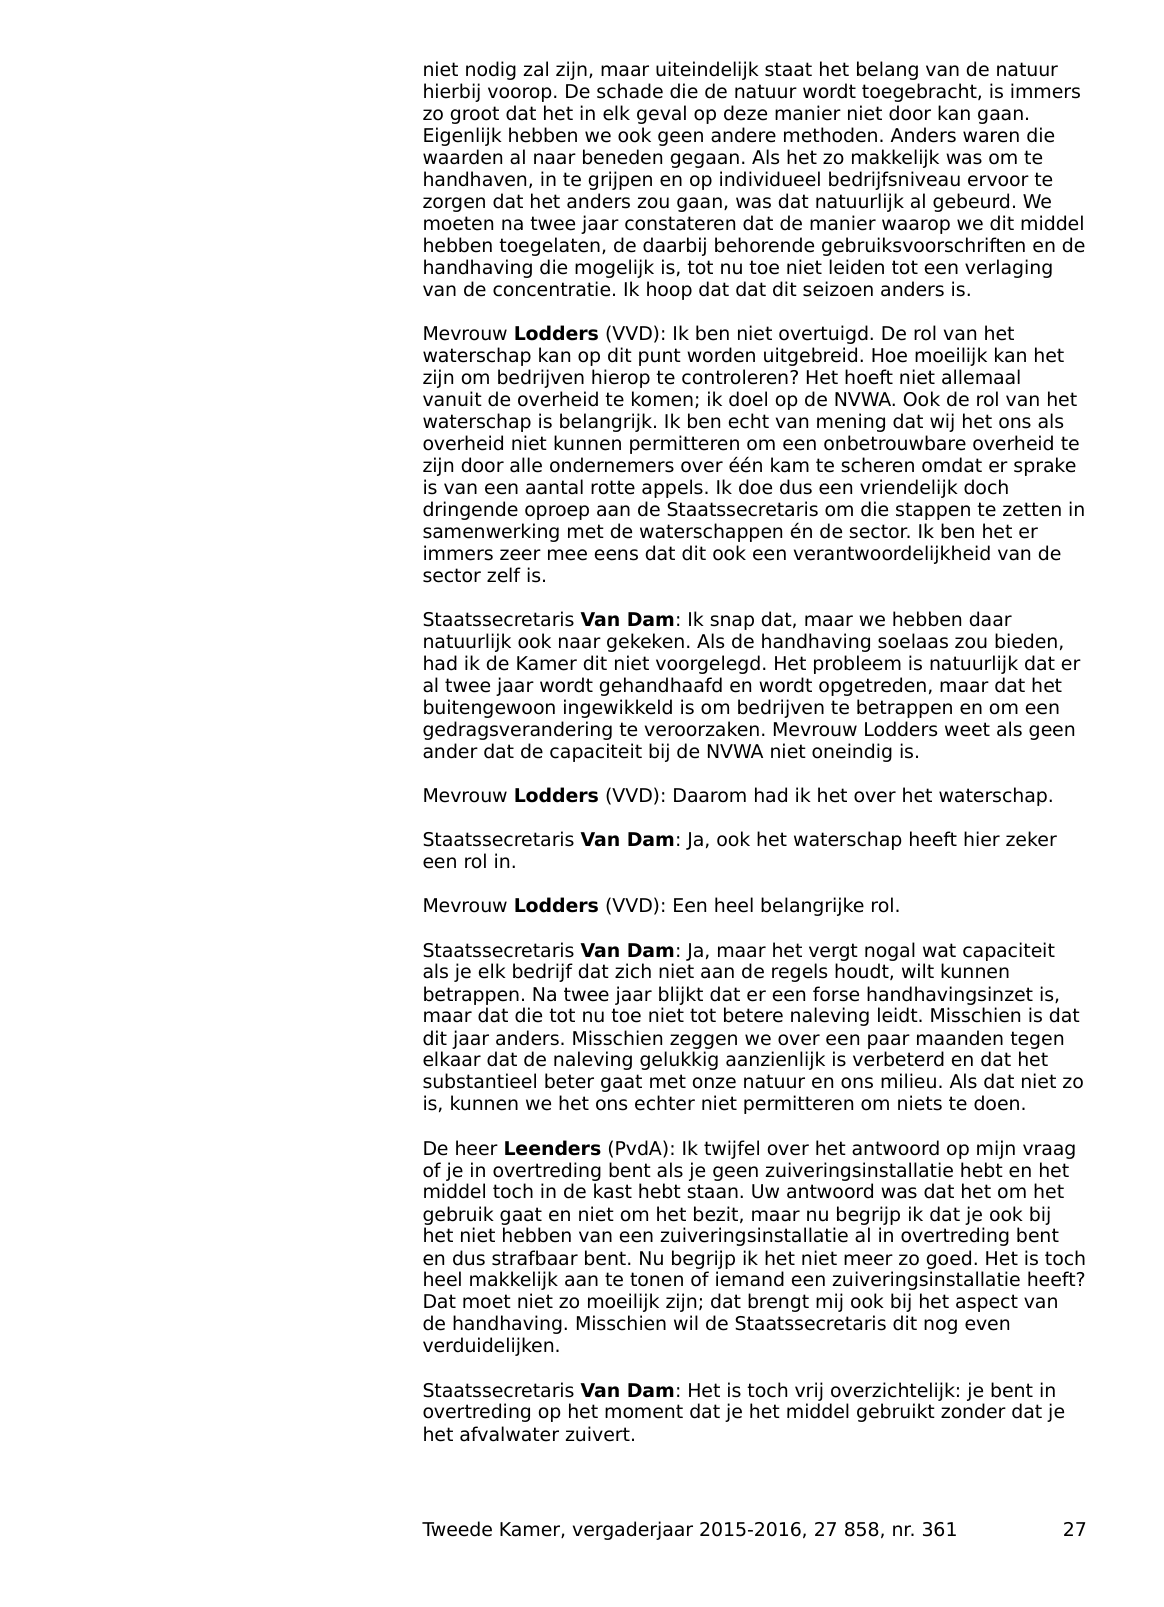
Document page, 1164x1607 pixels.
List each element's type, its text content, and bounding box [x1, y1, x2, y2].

text Mevrouw Lodders (VVD): Een heel belangrijke rol. [422, 895, 1087, 917]
text Staatssecretaris Van Dam: Het is toch vrij overzichtelijk: je bent in overtreding op het moment dat je het middel gebruikt zonder dat je het afvalwater zuivert. [422, 1379, 1087, 1445]
text De heer Leenders (PvdA): Ik twijfel over het antwoord op mijn vraag of je in overtreding bent als je geen zuiveringsinstallatie hebt en het middel toch in de kast hebt staan. Uw antwoord was dat het om het gebruik gaat en niet om het bezit, maar nu begrijp ik dat je ook bij het niet hebben van een zuiveringsinstallatie al in overtreding bent en dus strafbaar bent. Nu begrijp ik het niet meer zo goed. Het is toch heel makkelijk aan te tonen of iemand een zuiveringsinstallatie heeft? Dat moet niet zo moeilijk zijn; dat brengt mij ook bij het aspect van de handhaving. Misschien wil de Staatssecretaris dit nog even verduidelijken. [422, 1137, 1087, 1357]
text Mevrouw Lodders (VVD): Daarom had ik het over het waterschap. [422, 785, 1087, 807]
text Staatssecretaris Van Dam: Ik snap dat, maar we hebben daar natuurlijk ook naar gekeken. Als de handhaving soelaas zou bieden, had ik de Kamer dit niet voorgelegd. Het probleem is natuurlijk dat er al twee jaar wordt gehandhaafd en wordt opgetreden, maar dat het buitengewoon ingewikkeld is om bedrijven te betrappen en om een gedragsverandering te veroorzaken. Mevrouw Lodders weet als geen ander dat de capaciteit bij de NVWA niet oneindig is. [422, 609, 1087, 763]
text Staatssecretaris Van Dam: Ja, maar het vergt nogal wat capaciteit als je elk bedrijf dat zich niet aan de regels houdt, wilt kunnen betrappen. Na twee jaar blijkt dat er een forse handhavingsinzet is, maar dat die tot nu toe niet tot betere naleving leidt. Misschien is dat dit jaar anders. Misschien zeggen we over een paar maanden tegen elkaar dat de naleving gelukkig aanzienlijk is verbeterd en dat het substantieel beter gaat met onze natuur en ons milieu. Als dat niet zo is, kunnen we het ons echter niet permitteren om niets te doen. [422, 939, 1087, 1115]
text Mevrouw Lodders (VVD): Ik ben niet overtuigd. De rol van het waterschap kan op dit punt worden uitgebreid. Hoe moeilijk kan het zijn om bedrijven hierop te controleren? Het hoeft niet allemaal vanuit de overheid te komen; ik doel op de NVWA. Ook de rol van het waterschap is belangrijk. Ik ben echt van mening dat wij het ons als overheid niet kunnen permitteren om een onbetrouwbare overheid te zijn door alle ondernemers over één kam te scheren omdat er sprake is van een aantal rotte appels. Ik doe dus een vriendelijk doch dringende oproep aan de Staatssecretaris om die stappen te zetten in samenwerking met de waterschappen én de sector. Ik ben het er immers zeer mee eens dat dit ook een verantwoordelijkheid van de sector zelf is. [422, 323, 1087, 587]
text niet nodig zal zijn, maar uiteindelijk staat het belang van de natuur hierbij voorop. De schade die de natuur wordt toegebracht, is immers zo groot dat het in elk geval op deze manier niet door kan gaan. Eigenlijk hebben we ook geen andere methoden. Anders waren die waarden al naar beneden gegaan. Als het zo makkelijk was om te handhaven, in te grijpen en op individueel bedrijfsniveau ervoor te zorgen dat het anders zou gaan, was dat natuurlijk al gebeurd. We moeten na twee jaar constateren dat de manier waarop we dit middel hebben toegelaten, de daarbij behorende gebruiksvoorschriften en de handhaving die mogelijk is, tot nu toe niet leiden tot een verlaging van de concentratie. Ik hoop dat dat dit seizoen anders is. [422, 59, 1087, 301]
text Staatssecretaris Van Dam: Ja, ook het waterschap heeft hier zeker een rol in. [422, 829, 1087, 873]
